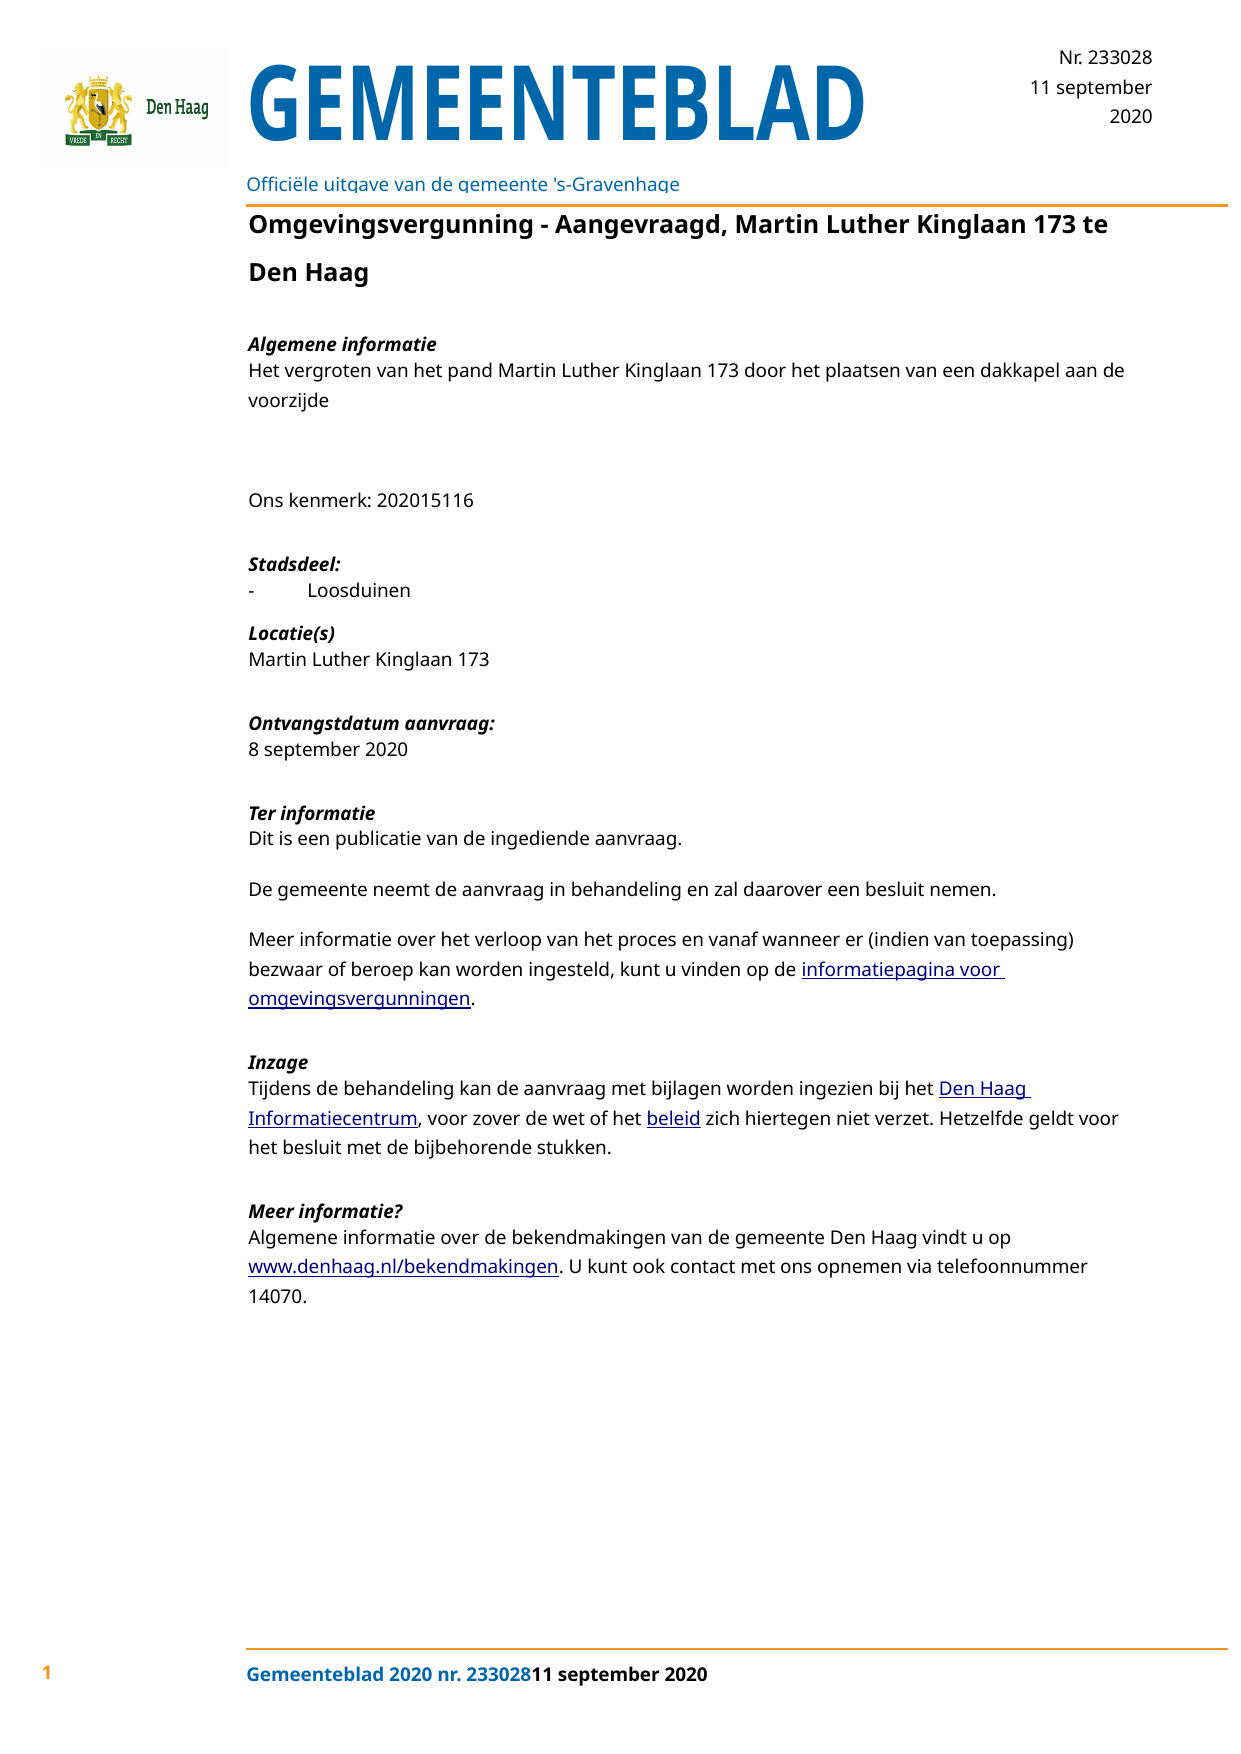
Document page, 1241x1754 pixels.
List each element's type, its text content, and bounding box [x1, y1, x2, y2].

text Ter informatie [248, 800, 1152, 826]
text Martin Luther Kinglaan 173 [248, 646, 1152, 672]
text Meer informatie over het verloop van het proces en vanaf wanneer er (indien van toepassing) bezwaar of beroep kan worden ingesteld, kunt u vinden op de informatiepagina voor omgevingsvergunningen. [248, 926, 1152, 1011]
text 8 september 2020 [248, 736, 1152, 762]
list Loosduinen [248, 577, 1152, 603]
text Inzage [248, 1049, 1152, 1075]
text Het vergroten van het pand Martin Luther Kinglaan 173 door het plaatsen van een dakkapel aan de voorzijde [248, 357, 1152, 412]
text Ons kenmerk: 202015116 [248, 488, 1152, 513]
text De gemeente neemt de aanvraag in behandeling en zal daarover een besluit nemen. [248, 876, 1152, 902]
text Omgevingsvergunning - Aangevraagd, Martin Luther Kinglaan 173 te Den Haag [248, 207, 1152, 288]
text Locatie(s) [248, 620, 1152, 646]
picture [41, 47, 231, 172]
text Dit is een publicatie van de ingediende aanvraag. [248, 826, 1152, 851]
text Meer informatie? [248, 1198, 1152, 1224]
text Stadsdeel: [248, 552, 1152, 577]
text Ontvangstdatum aanvraag: [248, 710, 1152, 736]
text Algemene informatie over de bekendmakingen van de gemeente Den Haag vindt u op www.denhaag.nl/bekendmakingen. U kunt ook contact met ons opnemen via telefoonnummer 14070. [248, 1224, 1152, 1309]
text Algemene informatie [248, 331, 1152, 357]
text Tijdens de behandeling kan de aanvraag met bijlagen worden ingezien bij het Den Haag Informatiecentrum, voor zover de wet of het beleid zich hiertegen niet verzet. Hetzelfde geldt voor het besluit met de bijbehorende stukken. [248, 1075, 1152, 1160]
